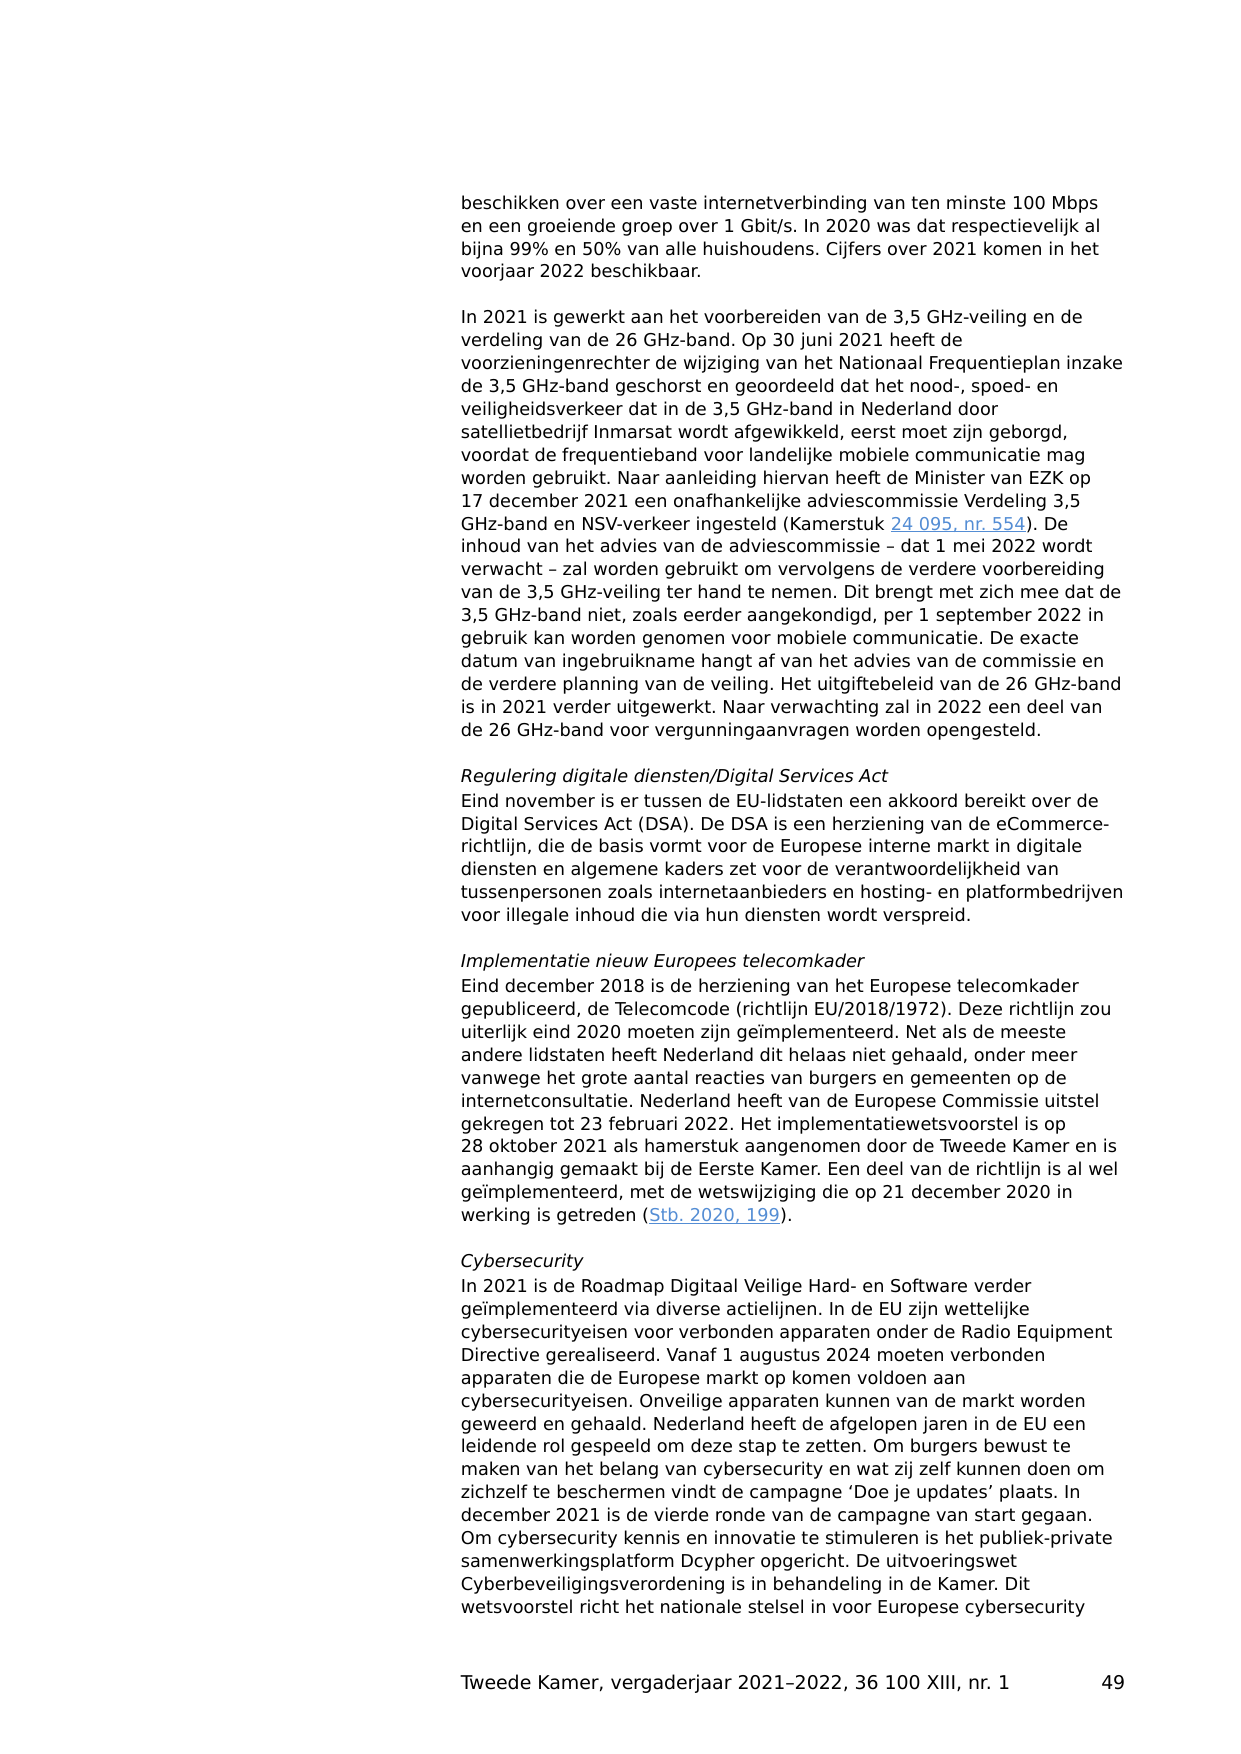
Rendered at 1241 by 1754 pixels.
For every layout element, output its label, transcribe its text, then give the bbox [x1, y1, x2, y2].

text In 2021 is gewerkt aan het voorbereiden van de 3,5 GHz-veiling en de verdeling van de 26 GHz-band. Op 30 juni 2021 heeft de voorzieningenrechter de wijziging van het Nationaal Frequentieplan inzake de 3,5 GHz-band geschorst en geoordeeld dat het nood-, spoed- en veiligheidsverkeer dat in de 3,5 GHz-band in Nederland door satellietbedrijf Inmarsat wordt afgewikkeld, eerst moet zijn geborgd, voordat de frequentieband voor landelijke mobiele communicatie mag worden gebruikt. Naar aanleiding hiervan heeft de Minister van EZK op 17 december 2021 een onafhankelijke adviescommissie Verdeling 3,5 GHz-band en NSV-verkeer ingesteld (Kamerstuk 24 095, nr. 554). De inhoud van het advies van de adviescommissie – dat 1 mei 2022 wordt verwacht – zal worden gebruikt om vervolgens de verdere voorbereiding van de 3,5 GHz-veiling ter hand te nemen. Dit brengt met zich mee dat de 3,5 GHz-band niet, zoals eerder aangekondigd, per 1 september 2022 in gebruik kan worden genomen voor mobiele communicatie. De exacte datum van ingebruikname hangt af van het advies van de commissie en de verdere planning van de veiling. Het uitgiftebeleid van de 26 GHz-band is in 2021 verder uitgewerkt. Naar verwachting zal in 2022 een deel van de 26 GHz-band voor vergunningaanvragen worden opengesteld. [461, 305, 1125, 741]
text beschikken over een vaste internetverbinding van ten minste 100 Mbps en een groeiende groep over 1 Gbit/s. In 2020 was dat respectievelijk al bijna 99% en 50% van alle huishoudens. Cijfers over 2021 komen in het voorjaar 2022 beschikbaar. [461, 191, 1125, 282]
text Regulering digitale diensten/Digital Services Act [461, 764, 1125, 787]
text Implementatie nieuw Europees telecomkader [461, 949, 1125, 972]
text In 2021 is de Roadmap Digitaal Veilige Hard- en Software verder geïmplementeerd via diverse actielijnen. In de EU zijn wettelijke cybersecurityeisen voor verbonden apparaten onder de Radio Equipment Directive gerealiseerd. Vanaf 1 augustus 2024 moeten verbonden apparaten die de Europese markt op komen voldoen aan cybersecurityeisen. Onveilige apparaten kunnen van de markt worden geweerd en gehaald. Nederland heeft de afgelopen jaren in de EU een leidende rol gespeeld om deze stap te zetten. Om burgers bewust te maken van het belang van cybersecurity en wat zij zelf kunnen doen om zichzelf te beschermen vindt de campagne ‘Doe je updates’ plaats. In december 2021 is de vierde ronde van de campagne van start gegaan. Om cybersecurity kennis en innovatie te stimuleren is het publiek-private samenwerkingsplatform Dcypher opgericht. De uitvoeringswet Cyberbeveiligingsverordening is in behandeling in de Kamer. Dit wetsvoorstel richt het nationale stelsel in voor Europese cybersecurity [461, 1274, 1125, 1618]
text Eind november is er tussen de EU-lidstaten een akkoord bereikt over de Digital Services Act (DSA). De DSA is een herziening van de eCommerce-richtlijn, die de basis vormt voor de Europese interne markt in digitale diensten en algemene kaders zet voor de verantwoordelijkheid van tussenpersonen zoals internetaanbieders en hosting- en platformbedrijven voor illegale inhoud die via hun diensten wordt verspreid. [461, 789, 1125, 926]
text Cybersecurity [461, 1249, 1125, 1272]
text Eind december 2018 is de herziening van het Europese telecomkader gepubliceerd, de Telecomcode (richtlijn EU/2018/1972). Deze richtlijn zou uiterlijk eind 2020 moeten zijn geïmplementeerd. Net als de meeste andere lidstaten heeft Nederland dit helaas niet gehaald, onder meer vanwege het grote aantal reacties van burgers en gemeenten op de internetconsultatie. Nederland heeft van de Europese Commissie uitstel gekregen tot 23 februari 2022. Het implementatiewetsvoorstel is op 28 oktober 2021 als hamerstuk aangenomen door de Tweede Kamer en is aanhangig gemaakt bij de Eerste Kamer. Een deel van de richtlijn is al wel geïmplementeerd, met de wetswijziging die op 21 december 2020 in werking is getreden (Stb. 2020, 199). [461, 974, 1125, 1226]
